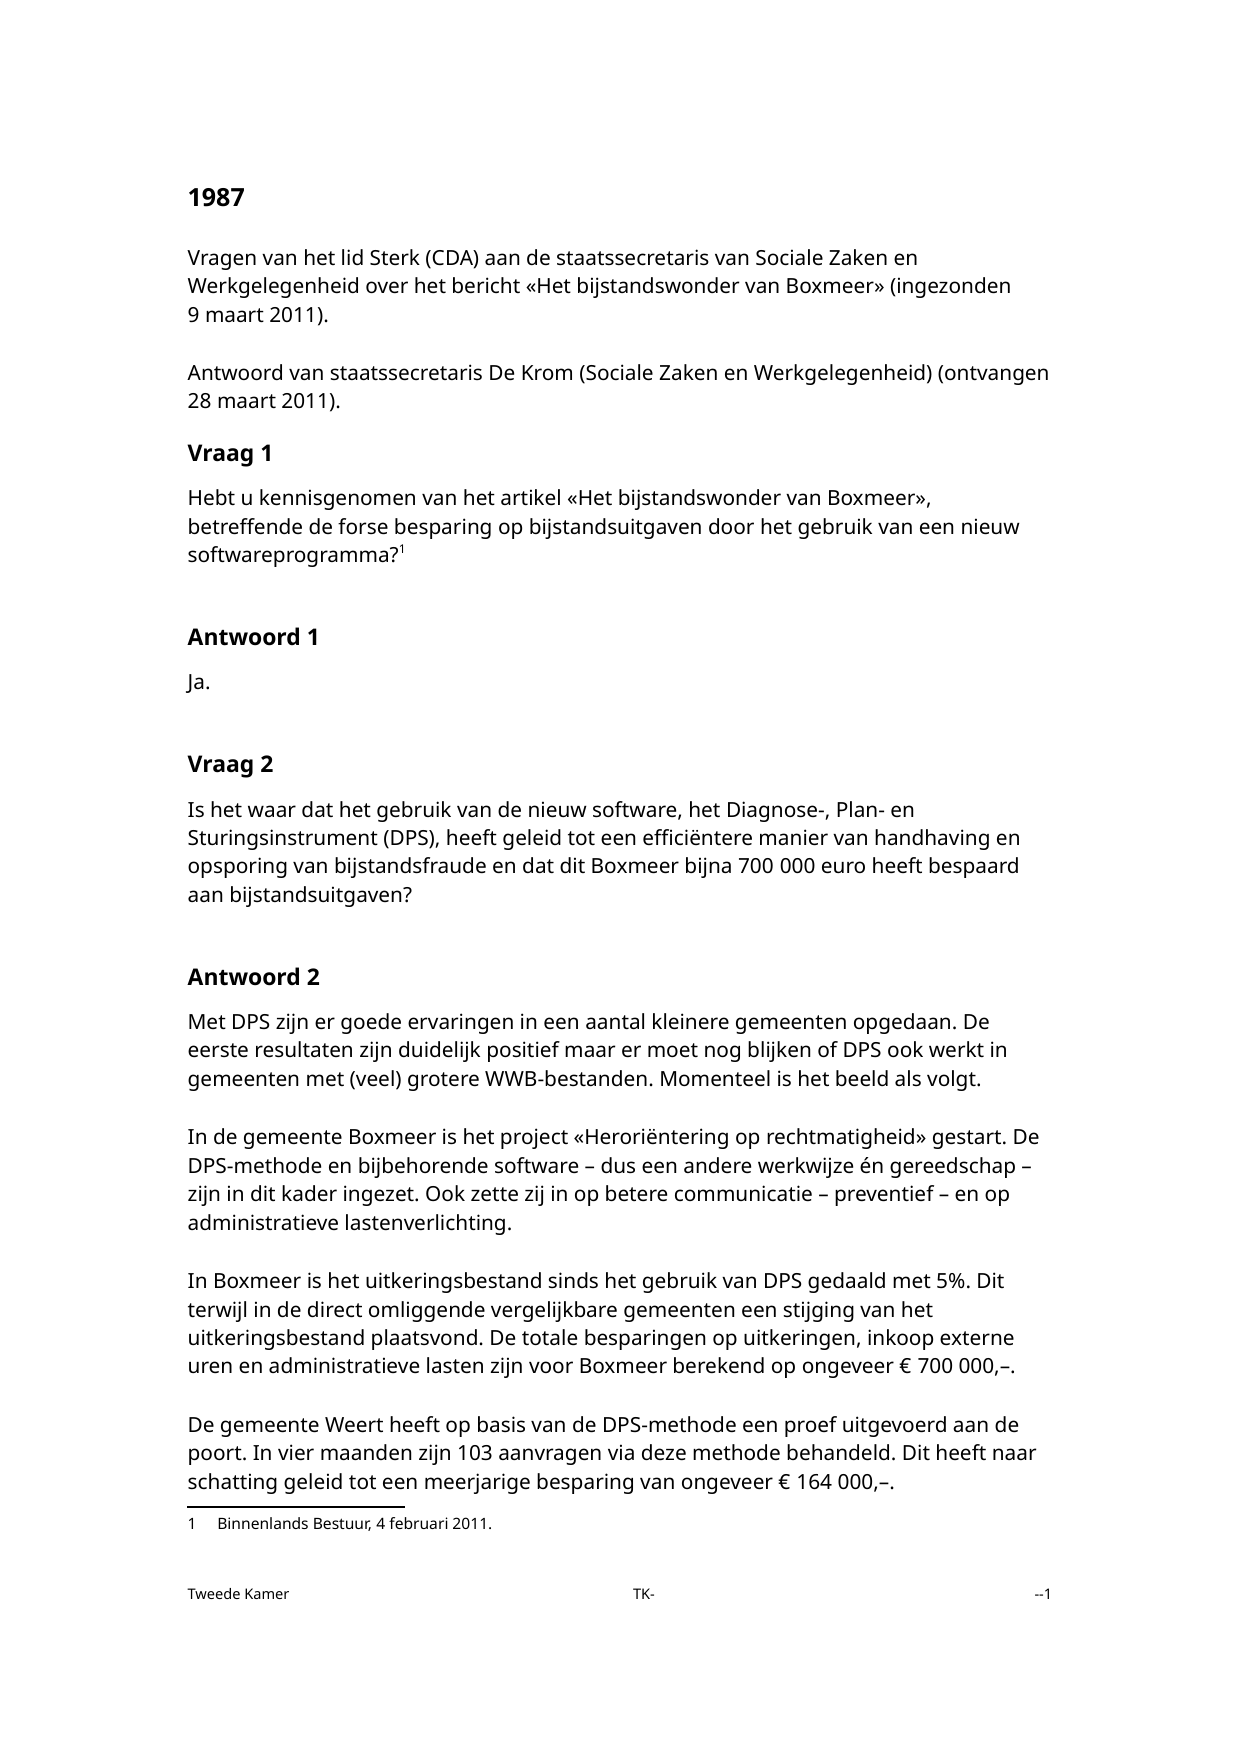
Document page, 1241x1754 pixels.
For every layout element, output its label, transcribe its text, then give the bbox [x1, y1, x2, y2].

subtitle Antwoord 1 [187, 621, 1053, 652]
text Met DPS zijn er goede ervaringen in een aantal kleinere gemeenten opgedaan. De eerste resultaten zijn duidelijk positief maar er moet nog blijken of DPS ook werkt in gemeenten met (veel) grotere WWB-bestanden. Momenteel is het beeld als volgt. [187, 1007, 1053, 1092]
text Hebt u kennisgenomen van het artikel «Het bijstandswonder van Boxmeer», betreffende de forse besparing op bijstandsuitgaven door het gebruik van een nieuw softwareprogramma? [187, 483, 1053, 569]
text Is het waar dat het gebruik van de nieuw software, het Diagnose-, Plan- en Sturingsinstrument (DPS), heeft geleid tot een efficiëntere manier van handhaving en opsporing van bijstandsfraude en dat dit Boxmeer bijna 700 000 euro heeft bespaard aan bijstandsuitgaven? [187, 795, 1053, 908]
text Binnenlands Bestuur, 4 februari 2011. [187, 1506, 1053, 1534]
text In de gemeente Boxmeer is het project «Heroriëntering op rechtmatigheid» gestart. De DPS-methode en bijbehorende software – dus een andere werkwijze én gereedschap – zijn in dit kader ingezet. Ook zette zij in op betere communicatie – preventief – en op administratieve lastenverlichting. [187, 1122, 1053, 1236]
subtitle Vraag 1 [187, 437, 1053, 468]
text De gemeente Weert heeft op basis van de DPS-methode een proef uitgevoerd aan de poort. In vier maanden zijn 103 aanvragen via deze methode behandeld. Dit heeft naar schatting geleid tot een meerjarige besparing van ongeveer € 164 000,–. [187, 1410, 1053, 1495]
text Vragen van het lid Sterk (CDA) aan de staatssecretaris van Sociale Zaken en Werkgelegenheid over het bericht «Het bijstandswonder van Boxmeer» (ingezonden 9 maart 2011). [187, 243, 1053, 328]
subtitle Antwoord 2 [187, 961, 1053, 992]
subtitle Vraag 2 [187, 748, 1053, 780]
text 1987 [187, 179, 1053, 213]
text Ja. [187, 667, 1053, 696]
text Antwoord van staatssecretaris De Krom (Sociale Zaken en Werkgelegenheid) (ontvangen 28 maart 2011). [187, 358, 1053, 415]
text In Boxmeer is het uitkeringsbestand sinds het gebruik van DPS gedaald met 5%. Dit terwijl in de direct omliggende vergelijkbare gemeenten een stijging van het uitkeringsbestand plaatsvond. De totale besparingen op uitkeringen, inkoop externe uren en administratieve lasten zijn voor Boxmeer berekend op ongeveer € 700 000,–. [187, 1266, 1053, 1380]
